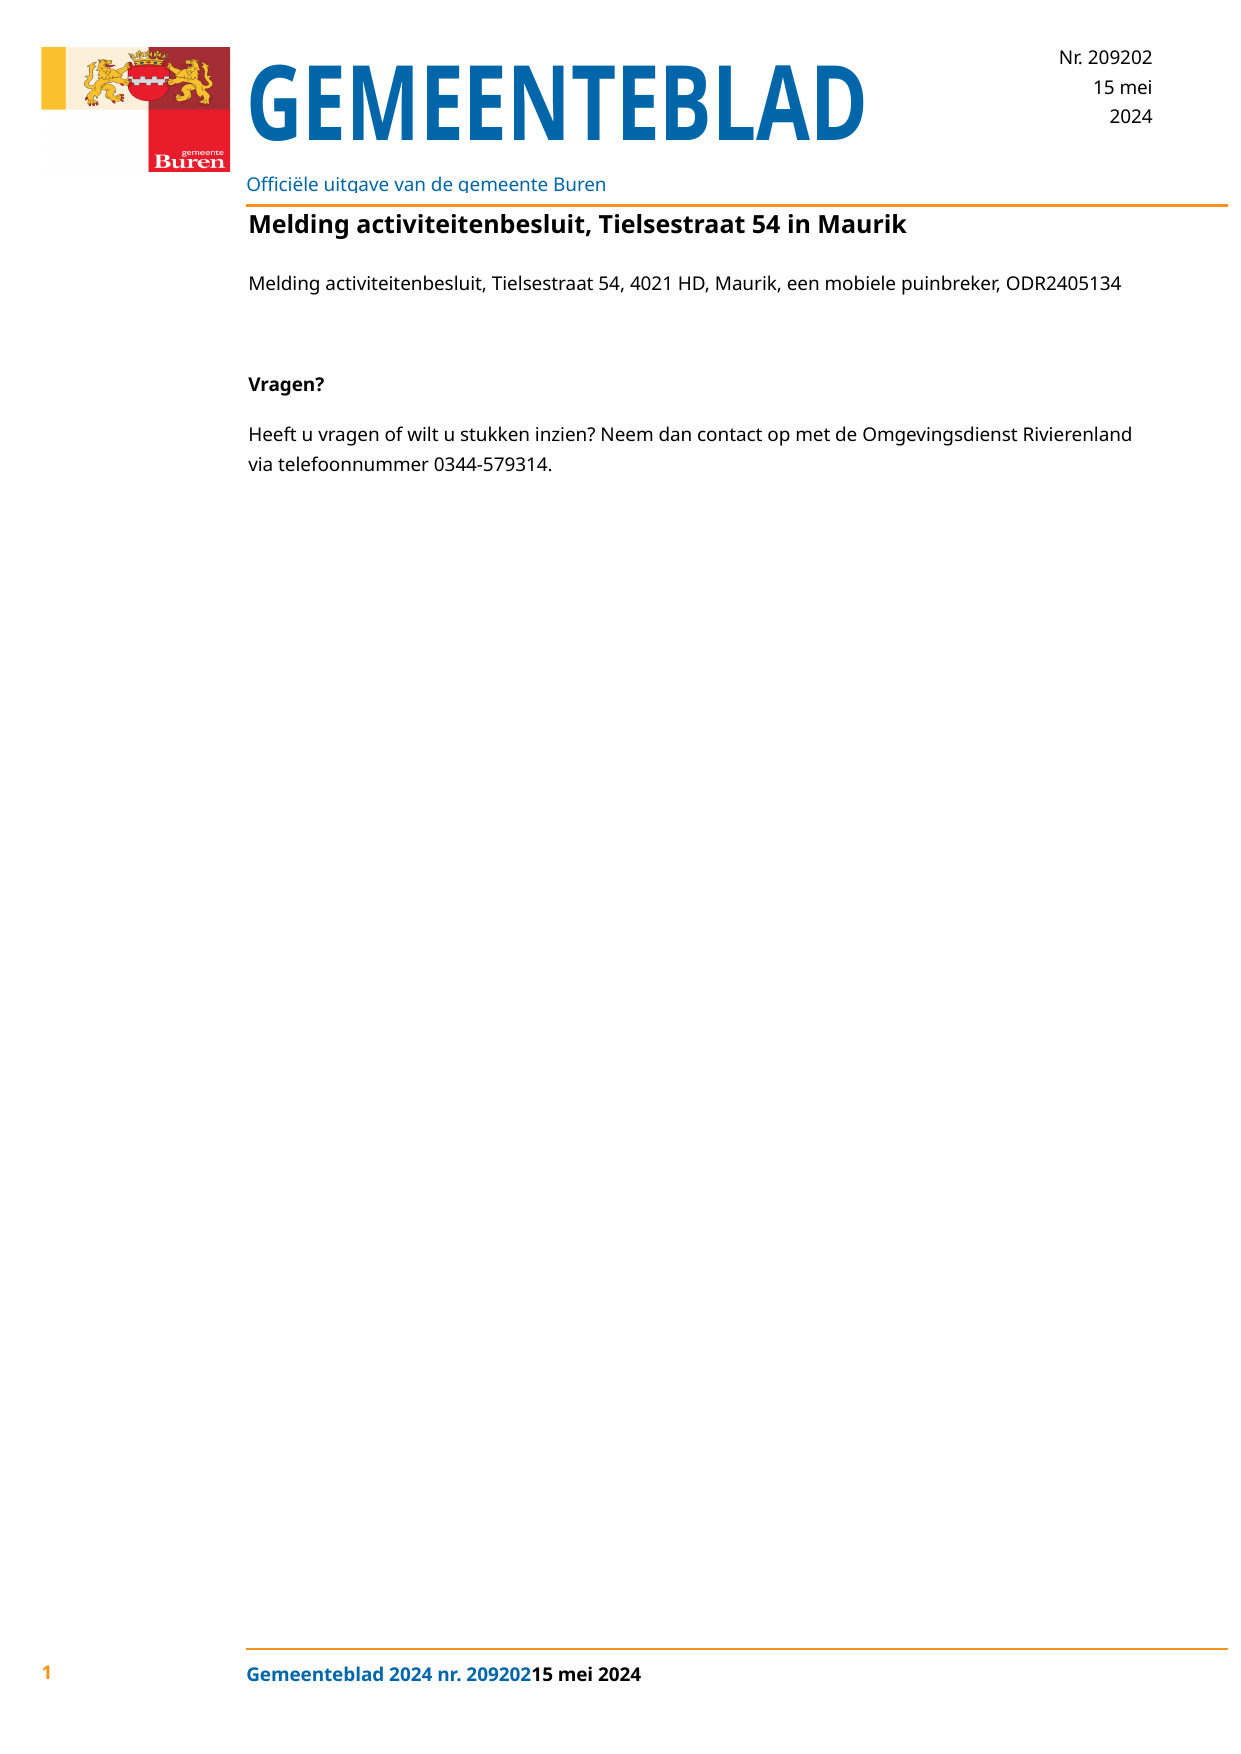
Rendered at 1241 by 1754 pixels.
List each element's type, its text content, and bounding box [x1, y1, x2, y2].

picture [41, 47, 231, 172]
text Heeft u vragen of wilt u stukken inzien? Neem dan contact op met de Omgevingsdienst Rivierenland via telefoonnummer 0344-579314. [248, 422, 1152, 477]
text Vragen? [248, 371, 1152, 397]
text Melding activiteitenbesluit, Tielsestraat 54, 4021 HD, Maurik, een mobiele puinbreker, ODR2405134 [248, 270, 1152, 296]
text Melding activiteitenbesluit, Tielsestraat 54 in Maurik [248, 207, 1152, 241]
